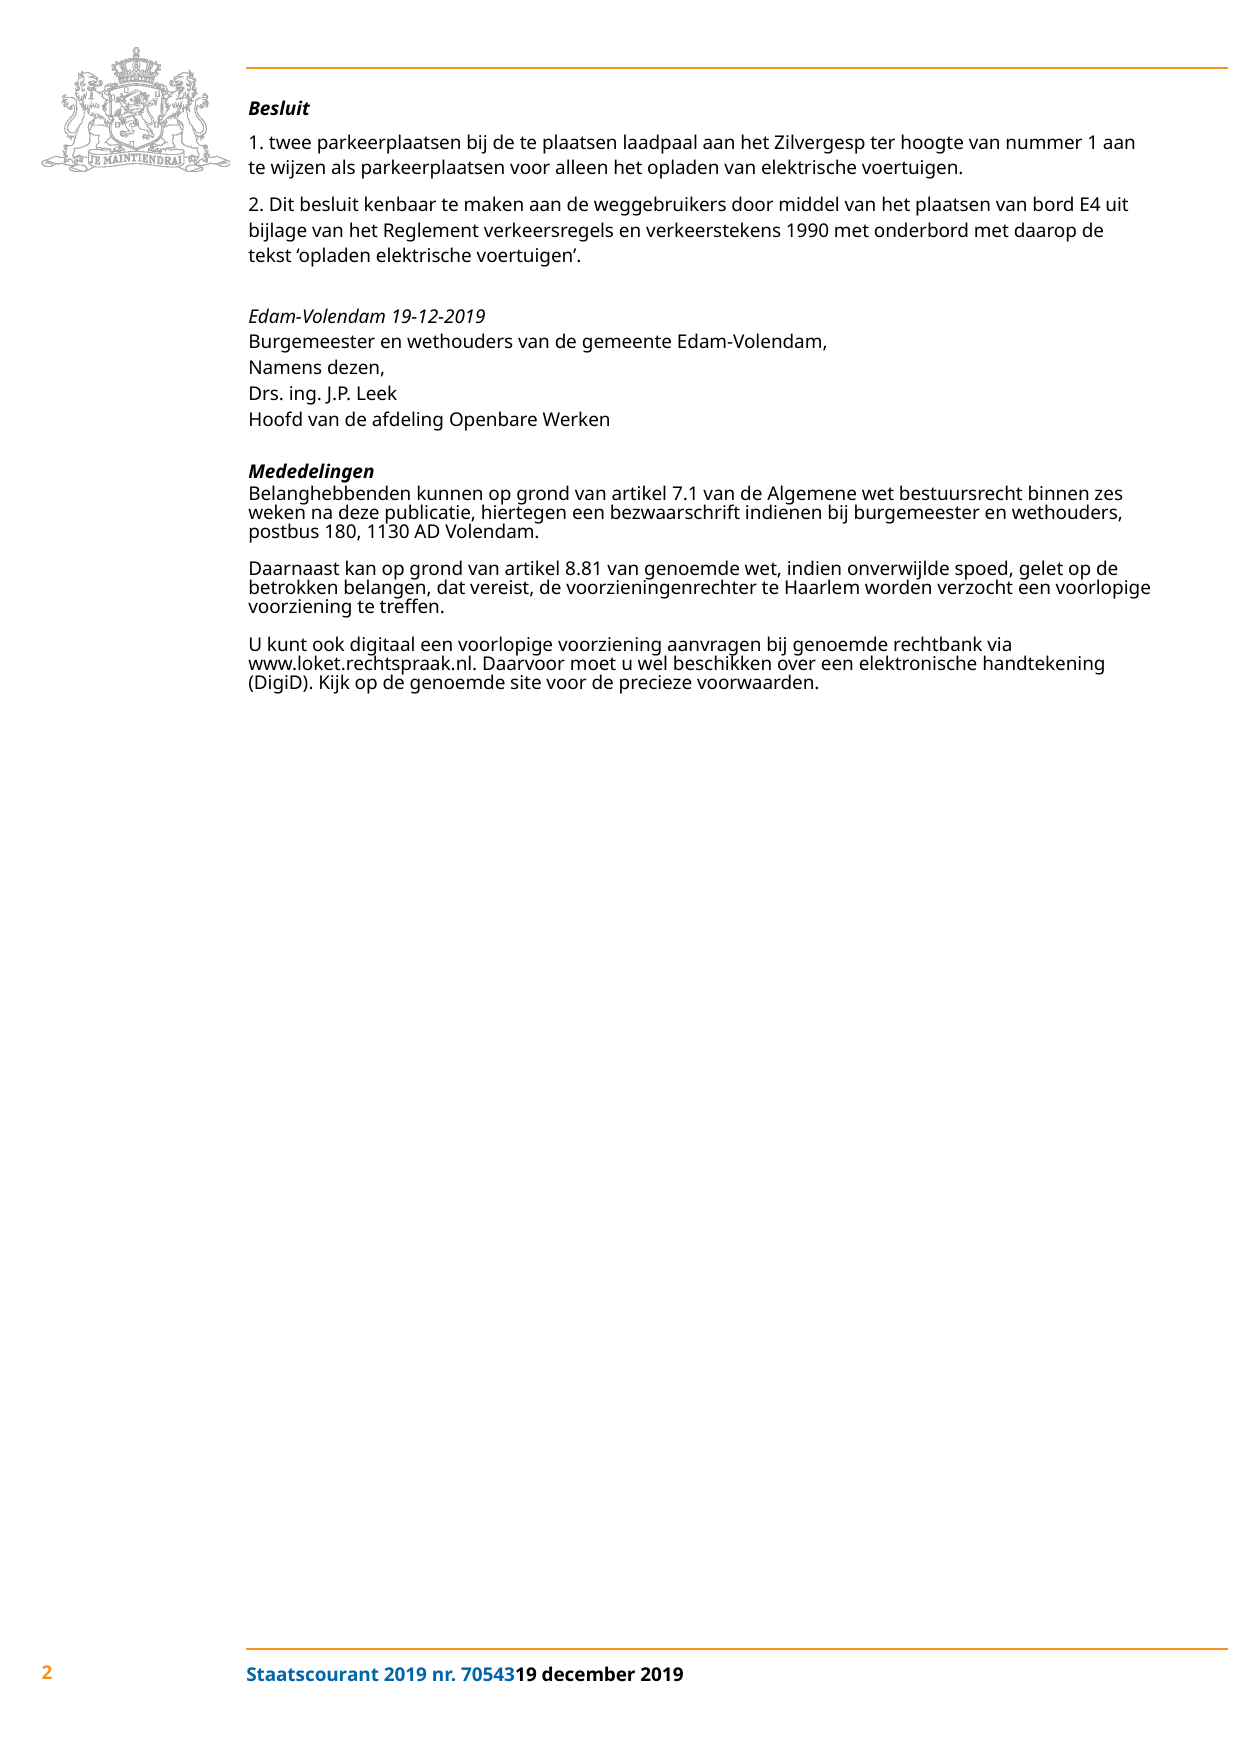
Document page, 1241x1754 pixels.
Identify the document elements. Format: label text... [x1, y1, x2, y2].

text Burgemeester en wethouders van de gemeente Edam-Volendam, [248, 329, 1152, 354]
text Drs. ing. J.P. Leek [248, 380, 1152, 406]
text U kunt ook digitaal een voorlopige voorziening aanvragen bij genoemde rechtbank via www.loket.rechtspraak.nl. Daarvoor moet u wel beschikken over een elektronische handtekening (DigiD). Kijk op de genoemde site voor de precieze voorwaarden. [248, 636, 1152, 693]
text Namens dezen, [248, 354, 1152, 380]
text Belanghebbenden kunnen op grond van artikel 7.1 van de Algemene wet bestuursrecht binnen zes weken na deze publicatie, hiertegen een bezwaarschrift indienen bij burgemeester en wethouders, postbus 180, 1130 AD Volendam. [248, 484, 1152, 542]
text Daarnaast kan op grond van artikel 8.81 van genoemde wet, indien onverwijlde spoed, gelet op de betrokken belangen, dat vereist, de voorzieningenrechter te Haarlem worden verzocht een voorlopige voorziening te treffen. [248, 560, 1152, 618]
text Besluit [248, 95, 1152, 121]
text 1. twee parkeerplaatsen bij de te plaatsen laadpaal aan het Zilvergesp ter hoogte van nummer 1 aan te wijzen als parkeerplaatsen voor alleen het opladen van elektrische voertuigen. [248, 129, 1152, 180]
text Edam-Volendam 19-12-2019 [248, 303, 1152, 329]
text Mededelingen [248, 459, 1152, 484]
text Hoofd van de afdeling Openbare Werken [248, 406, 1152, 432]
picture [41, 47, 231, 172]
text 2. Dit besluit kenbaar te maken aan de weggebruikers door middel van het plaatsen van bord E4 uit bijlage van het Reglement verkeersregels en verkeerstekens 1990 met onderbord met daarop de tekst ‘opladen elektrische voertuigen’. [248, 191, 1152, 268]
